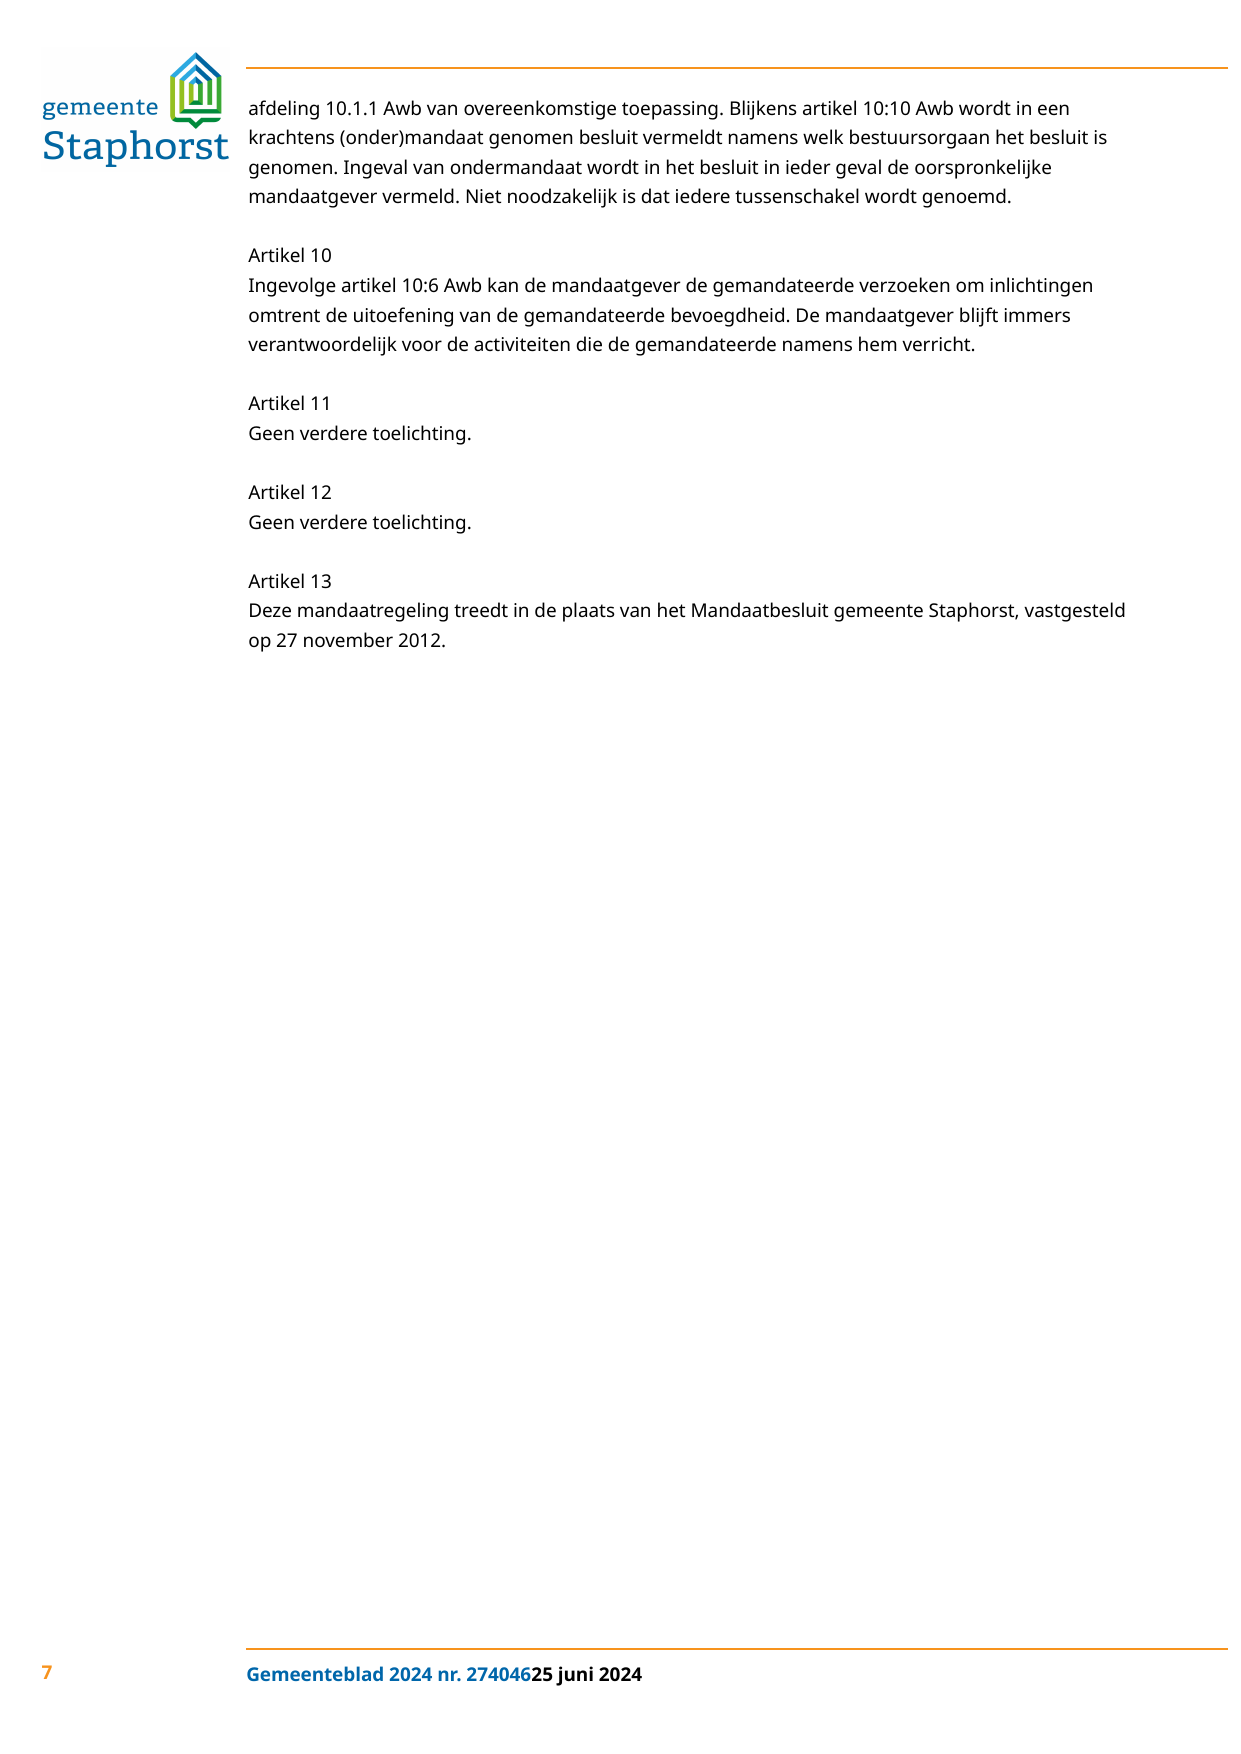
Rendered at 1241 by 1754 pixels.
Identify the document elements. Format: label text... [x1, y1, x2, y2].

text Artikel 11 [248, 391, 1152, 416]
text Ingevolge artikel 10:6 Awb kan de mandaatgever de gemandateerde verzoeken om inlichtingen omtrent de uitoefening van de gemandateerde bevoegdheid. De mandaatgever blijft immers verantwoordelijk voor de activiteiten die de gemandateerde namens hem verricht. [248, 272, 1152, 357]
text Artikel 12 [248, 479, 1152, 505]
text Geen verdere toelichting. [248, 509, 1152, 535]
picture [41, 47, 231, 172]
text Artikel 13 [248, 568, 1152, 594]
text Artikel 10 [248, 243, 1152, 268]
text afdeling 10.1.1 Awb van overeenkomstige toepassing. Blijkens artikel 10:10 Awb wordt in een krachtens (onder)mandaat genomen besluit vermeldt namens welk bestuursorgaan het besluit is genomen. Ingeval van ondermandaat wordt in het besluit in ieder geval de oorspronkelijke mandaatgever vermeld. Niet noodzakelijk is dat iedere tussenschakel wordt genoemd. [248, 95, 1152, 209]
text Geen verdere toelichting. [248, 420, 1152, 446]
text Deze mandaatregeling treedt in de plaats van het Mandaatbesluit gemeente Staphorst, vastgesteld op 27 november 2012. [248, 598, 1152, 653]
